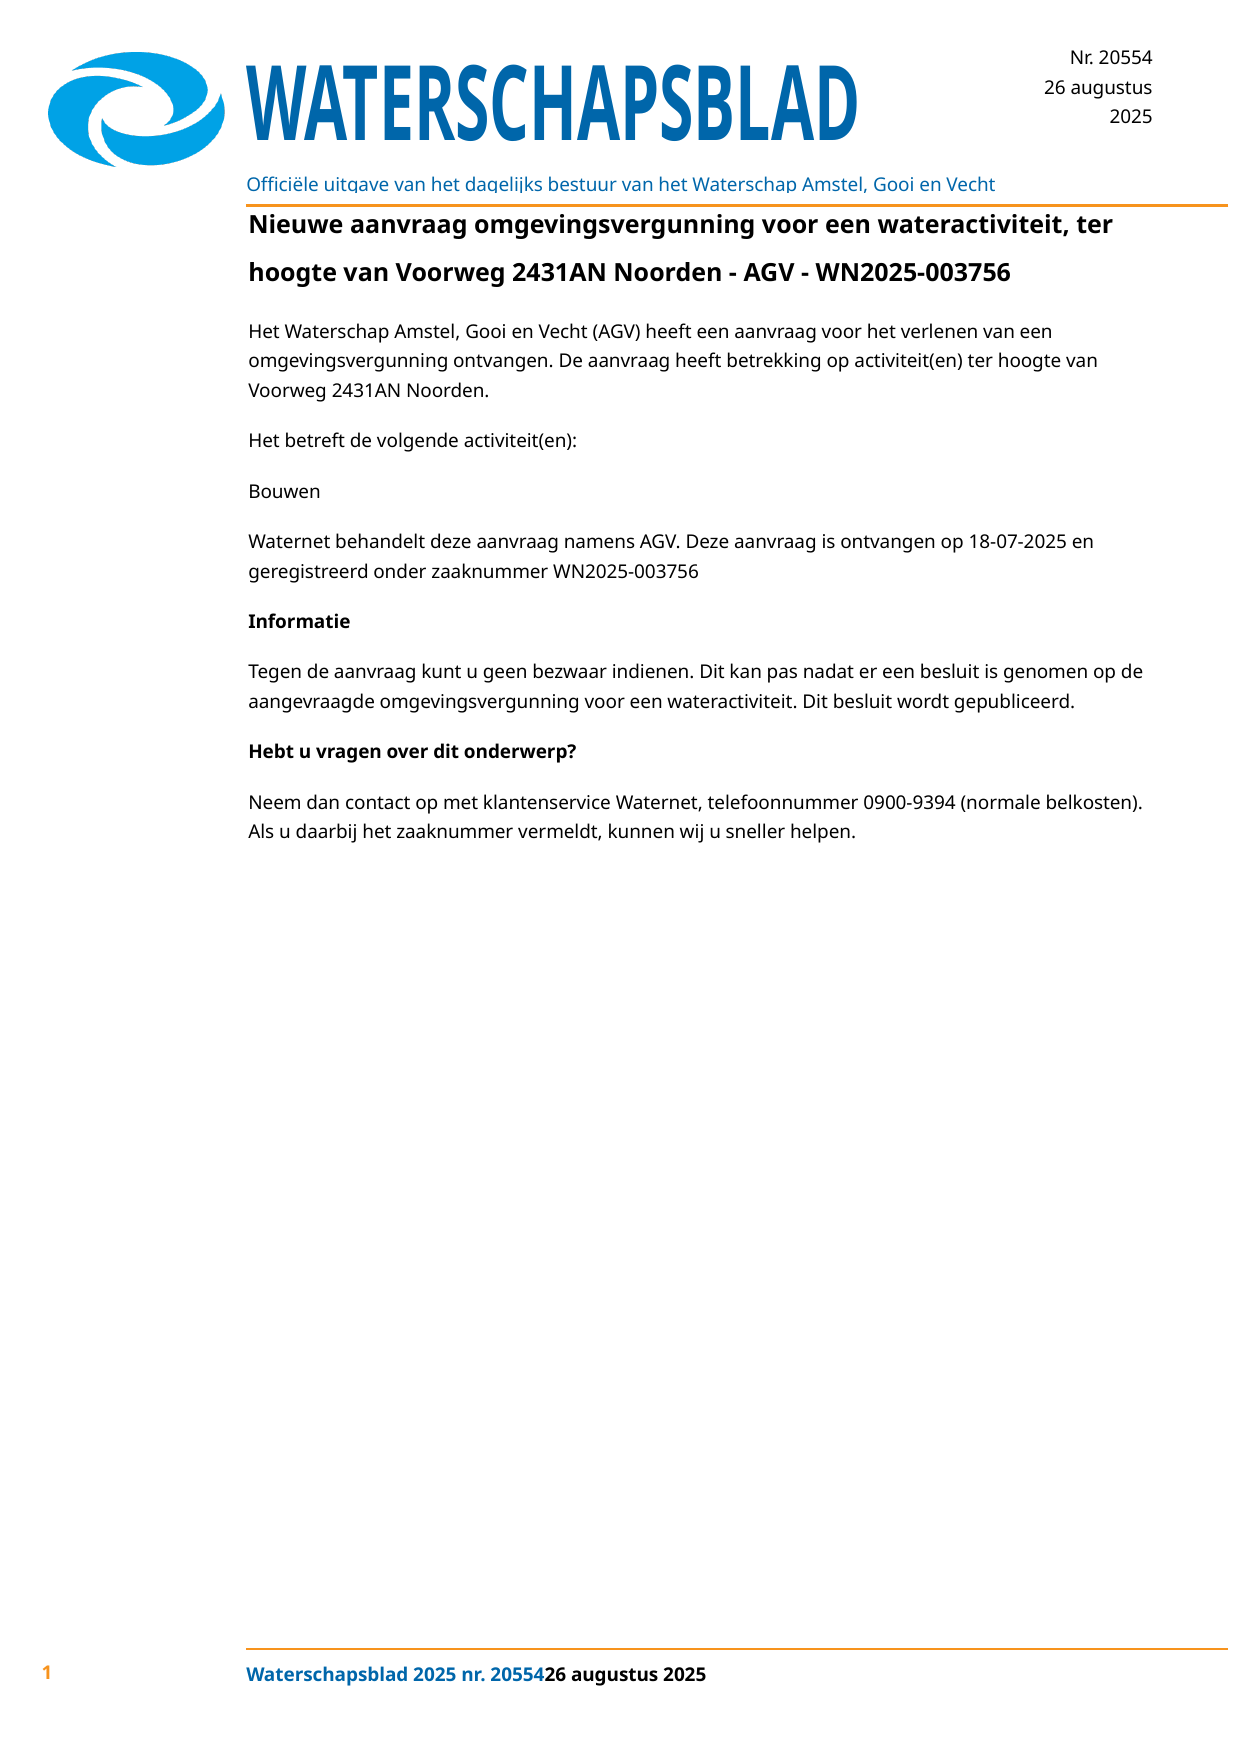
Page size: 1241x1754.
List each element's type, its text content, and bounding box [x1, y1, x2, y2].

text Het Waterschap Amstel, Gooi en Vecht (AGV) heeft een aanvraag voor het verlenen van een omgevingsvergunning ontvangen. De aanvraag heeft betrekking op activiteit(en) ter hoogte van Voorweg 2431AN Noorden. [248, 318, 1152, 403]
text Bouwen [248, 478, 1152, 504]
picture [41, 47, 231, 172]
text Tegen de aanvraag kunt u geen bezwaar indienen. Dit kan pas nadat er een besluit is genomen op de aangevraagde omgevingsvergunning voor een wateractiviteit. Dit besluit wordt gepubliceerd. [248, 659, 1152, 714]
text Informatie [248, 608, 1152, 634]
text Waternet behandelt deze aanvraag namens AGV. Deze aanvraag is ontvangen op 18-07-2025 en geregistreerd onder zaaknummer WN2025-003756 [248, 528, 1152, 584]
text Hebt u vragen over dit onderwerp? [248, 739, 1152, 764]
text Nieuwe aanvraag omgevingsvergunning voor een wateractiviteit, ter hoogte van Voorweg 2431AN Noorden - AGV - WN2025-003756 [248, 207, 1152, 288]
text Neem dan contact op met klantenservice Waternet, telefoonnummer 0900-9394 (normale belkosten). Als u daarbij het zaaknummer vermeldt, kunnen wij u sneller helpen. [248, 789, 1152, 844]
text Het betreft de volgende activiteit(en): [248, 427, 1152, 453]
